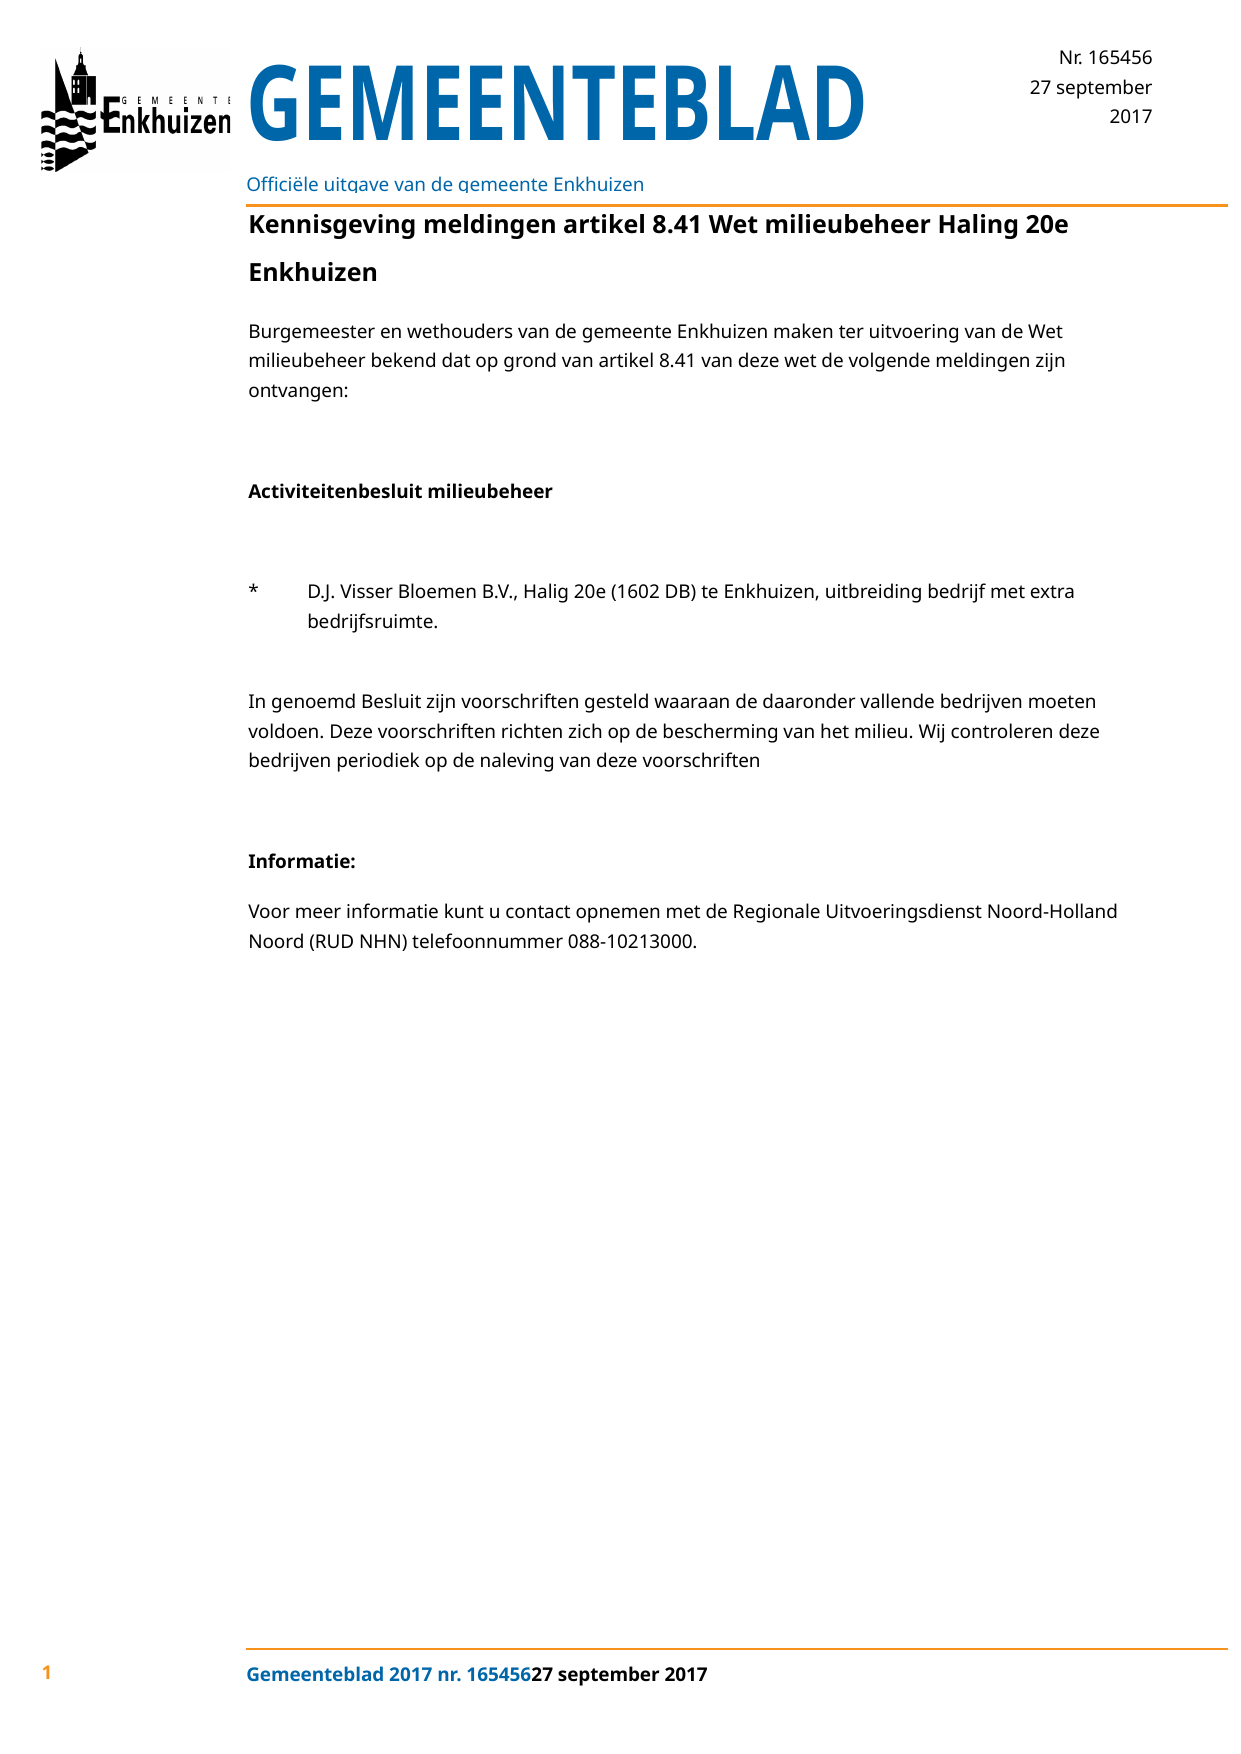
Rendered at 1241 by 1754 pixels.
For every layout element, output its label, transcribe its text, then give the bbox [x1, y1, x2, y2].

text In genoemd Besluit zijn voorschriften gesteld waaraan de daaronder vallende bedrijven moeten voldoen. Deze voorschriften richten zich op de bescherming van het milieu. Wij controleren deze bedrijven periodiek op de naleving van deze voorschriften [248, 688, 1152, 773]
text Informatie: [248, 848, 1152, 874]
text Kennisgeving meldingen artikel 8.41 Wet milieubeheer Haling 20e Enkhuizen [248, 207, 1152, 288]
text Activiteitenbesluit milieubeheer [248, 478, 1152, 504]
text Voor meer informatie kunt u contact opnemen met de Regionale Uitvoeringsdienst Noord-Holland Noord (RUD NHN) telefoonnummer 088-10213000. [248, 899, 1152, 954]
text Burgemeester en wethouders van de gemeente Enkhuizen maken ter uitvoering van de Wet milieubeheer bekend dat op grond van artikel 8.41 van deze wet de volgende meldingen zijn ontvangen: [248, 318, 1152, 403]
picture [41, 47, 231, 172]
list D.J. Visser Bloemen B.V., Halig 20e (1602 DB) te Enkhuizen, uitbreiding bedrijf met extra bedrijfsruimte. [248, 579, 1152, 634]
